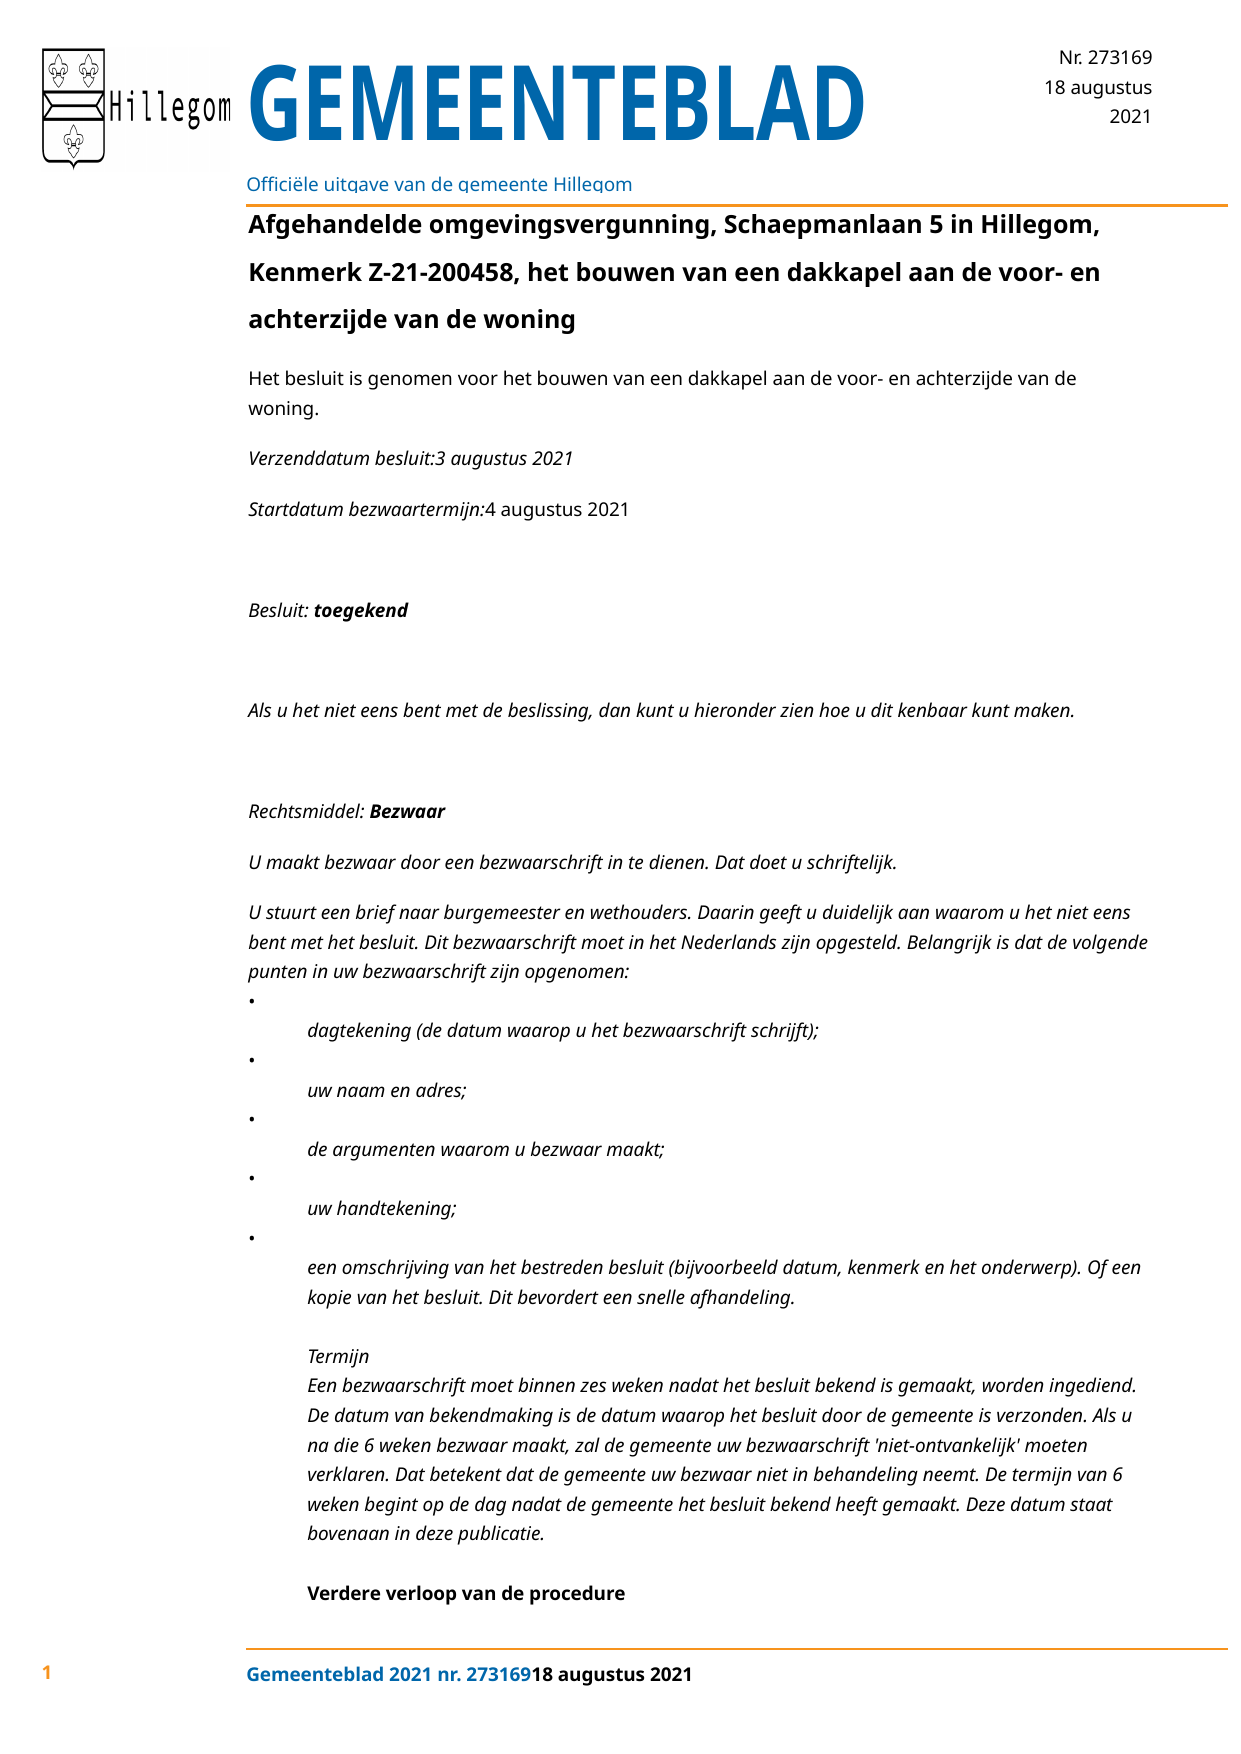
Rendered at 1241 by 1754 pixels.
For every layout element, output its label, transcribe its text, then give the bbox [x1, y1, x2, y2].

text Startdatum bezwaartermijn:4 augustus 2021 [248, 496, 1152, 522]
text Als u het niet eens bent met de beslissing, dan kunt u hieronder zien hoe u dit kenbaar kunt maken. [248, 698, 1152, 723]
text Afgehandelde omgevingsvergunning, Schaepmanlaan 5 in Hillegom, Kenmerk Z-21-200458, het bouwen van een dakkapel aan de voor- en achterzijde van de woning [248, 207, 1152, 336]
list Verdere verloop van de procedure [248, 1580, 1152, 1605]
list uw naam en adres; [248, 1077, 1152, 1102]
list uw handtekening; [248, 1195, 1152, 1221]
text Verzenddatum besluit:3 augustus 2021 [248, 446, 1152, 471]
picture [41, 47, 231, 172]
list de argumenten waarom u bezwaar maakt; [248, 1136, 1152, 1162]
list dagtekening (de datum waarop u het bezwaarschrift schrijft); [248, 1018, 1152, 1043]
text U stuurt een brief naar burgemeester en wethouders. Daarin geeft u duidelijk aan waarom u het niet eens bent met het besluit. Dit bezwaarschrift moet in het Nederlands zijn opgesteld. Belangrijk is dat de volgende punten in uw bezwaarschrift zijn opgenomen: [248, 899, 1152, 984]
text Rechtsmiddel: Bezwaar [248, 798, 1152, 824]
text Het besluit is genomen voor het bouwen van een dakkapel aan de voor- en achterzijde van de woning. [248, 366, 1152, 421]
list Termijn [248, 1343, 1152, 1369]
text U maakt bezwaar door een bezwaarschrift in te dienen. Dat doet u schriftelijk. [248, 849, 1152, 874]
list Een bezwaarschrift moet binnen zes weken nadat het besluit bekend is gemaakt, worden ingediend. De datum van bekendmaking is de datum waarop het besluit door de gemeente is verzonden. Als u na die 6 weken bezwaar maakt, zal de gemeente uw bezwaarschrift 'niet-ontvankelijk' moeten verklaren. Dat betekent dat de gemeente uw bezwaar niet in behandeling neemt. De termijn van 6 weken begint op de dag nadat de gemeente het besluit bekend heeft gemaakt. Deze datum staat bovenaan in deze publicatie. [248, 1373, 1152, 1546]
list een omschrijving van het bestreden besluit (bijvoorbeeld datum, kenmerk en het onderwerp). Of een kopie van het besluit. Dit bevordert een snelle afhandeling. [248, 1254, 1152, 1309]
text Besluit: toegekend [248, 597, 1152, 622]
